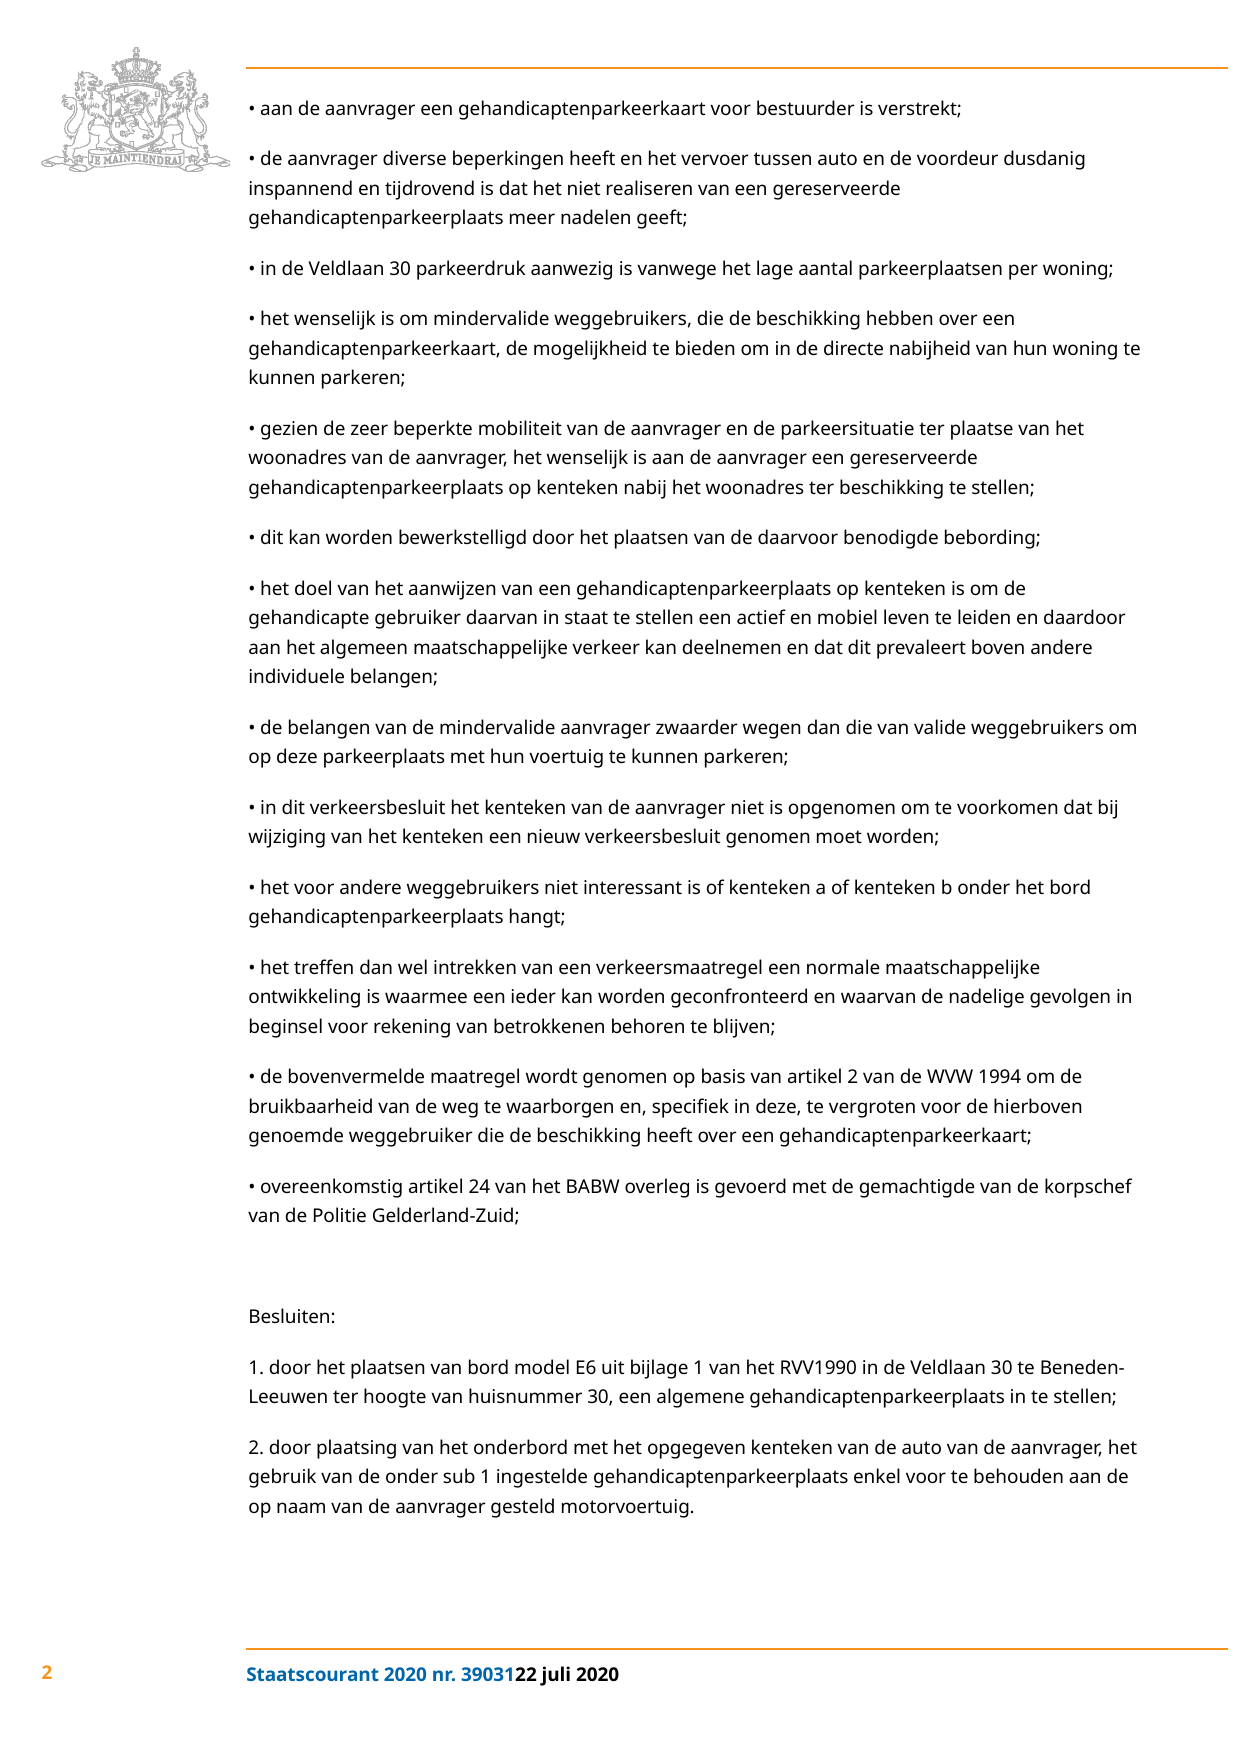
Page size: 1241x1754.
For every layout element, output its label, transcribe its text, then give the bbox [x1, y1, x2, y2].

text • in dit verkeersbesluit het kenteken van de aanvrager niet is opgenomen om te voorkomen dat bij wijziging van het kenteken een nieuw verkeersbesluit genomen moet worden; [248, 794, 1152, 849]
text • aan de aanvrager een gehandicaptenparkeerkaart voor bestuurder is verstrekt; [248, 95, 1152, 121]
text • het voor andere weggebruikers niet interessant is of kenteken a of kenteken b onder het bord gehandicaptenparkeerplaats hangt; [248, 874, 1152, 929]
text • het wenselijk is om mindervalide weggebruikers, die de beschikking hebben over een gehandicaptenparkeerkaart, de mogelijkheid te bieden om in de directe nabijheid van hun woning te kunnen parkeren; [248, 305, 1152, 390]
text • gezien de zeer beperkte mobiliteit van de aanvrager en de parkeersituatie ter plaatse van het woonadres van de aanvrager, het wenselijk is aan de aanvrager een gereserveerde gehandicaptenparkeerplaats op kenteken nabij het woonadres ter beschikking te stellen; [248, 415, 1152, 500]
text • de bovenvermelde maatregel wordt genomen op basis van artikel 2 van de WVW 1994 om de bruikbaarheid van de weg te waarborgen en, specifiek in deze, te vergroten voor de hierboven genoemde weggebruiker die de beschikking heeft over een gehandicaptenparkeerkaart; [248, 1063, 1152, 1148]
text • in de Veldlaan 30 parkeerdruk aanwezig is vanwege het lage aantal parkeerplaatsen per woning; [248, 255, 1152, 281]
picture [41, 47, 231, 172]
text • overeenkomstig artikel 24 van het BABW overleg is gevoerd met de gemachtigde van de korpschef van de Politie Gelderland-Zuid; [248, 1173, 1152, 1228]
text Besluiten: [248, 1303, 1152, 1329]
text 2. door plaatsing van het onderbord met het opgegeven kenteken van de auto van de aanvrager, het gebruik van de onder sub 1 ingestelde gehandicaptenparkeerplaats enkel voor te behouden aan de op naam van de aanvrager gesteld motorvoertuig. [248, 1434, 1152, 1519]
text • de aanvrager diverse beperkingen heeft en het vervoer tussen auto en de voordeur dusdanig inspannend en tijdrovend is dat het niet realiseren van een gereserveerde gehandicaptenparkeerplaats meer nadelen geeft; [248, 145, 1152, 230]
text • de belangen van de mindervalide aanvrager zwaarder wegen dan die van valide weggebruikers om op deze parkeerplaats met hun voertuig te kunnen parkeren; [248, 714, 1152, 769]
text • dit kan worden bewerkstelligd door het plaatsen van de daarvoor benodigde bebording; [248, 524, 1152, 550]
text • het treffen dan wel intrekken van een verkeersmaatregel een normale maatschappelijke ontwikkeling is waarmee een ieder kan worden geconfronteerd en waarvan de nadelige gevolgen in beginsel voor rekening van betrokkenen behoren te blijven; [248, 954, 1152, 1039]
text • het doel van het aanwijzen van een gehandicaptenparkeerplaats op kenteken is om de gehandicapte gebruiker daarvan in staat te stellen een actief en mobiel leven te leiden en daardoor aan het algemeen maatschappelijke verkeer kan deelnemen en dat dit prevaleert boven andere individuele belangen; [248, 575, 1152, 689]
text 1. door het plaatsen van bord model E6 uit bijlage 1 van het RVV1990 in de Veldlaan 30 te Beneden- Leeuwen ter hoogte van huisnummer 30, een algemene gehandicaptenparkeerplaats in te stellen; [248, 1354, 1152, 1409]
